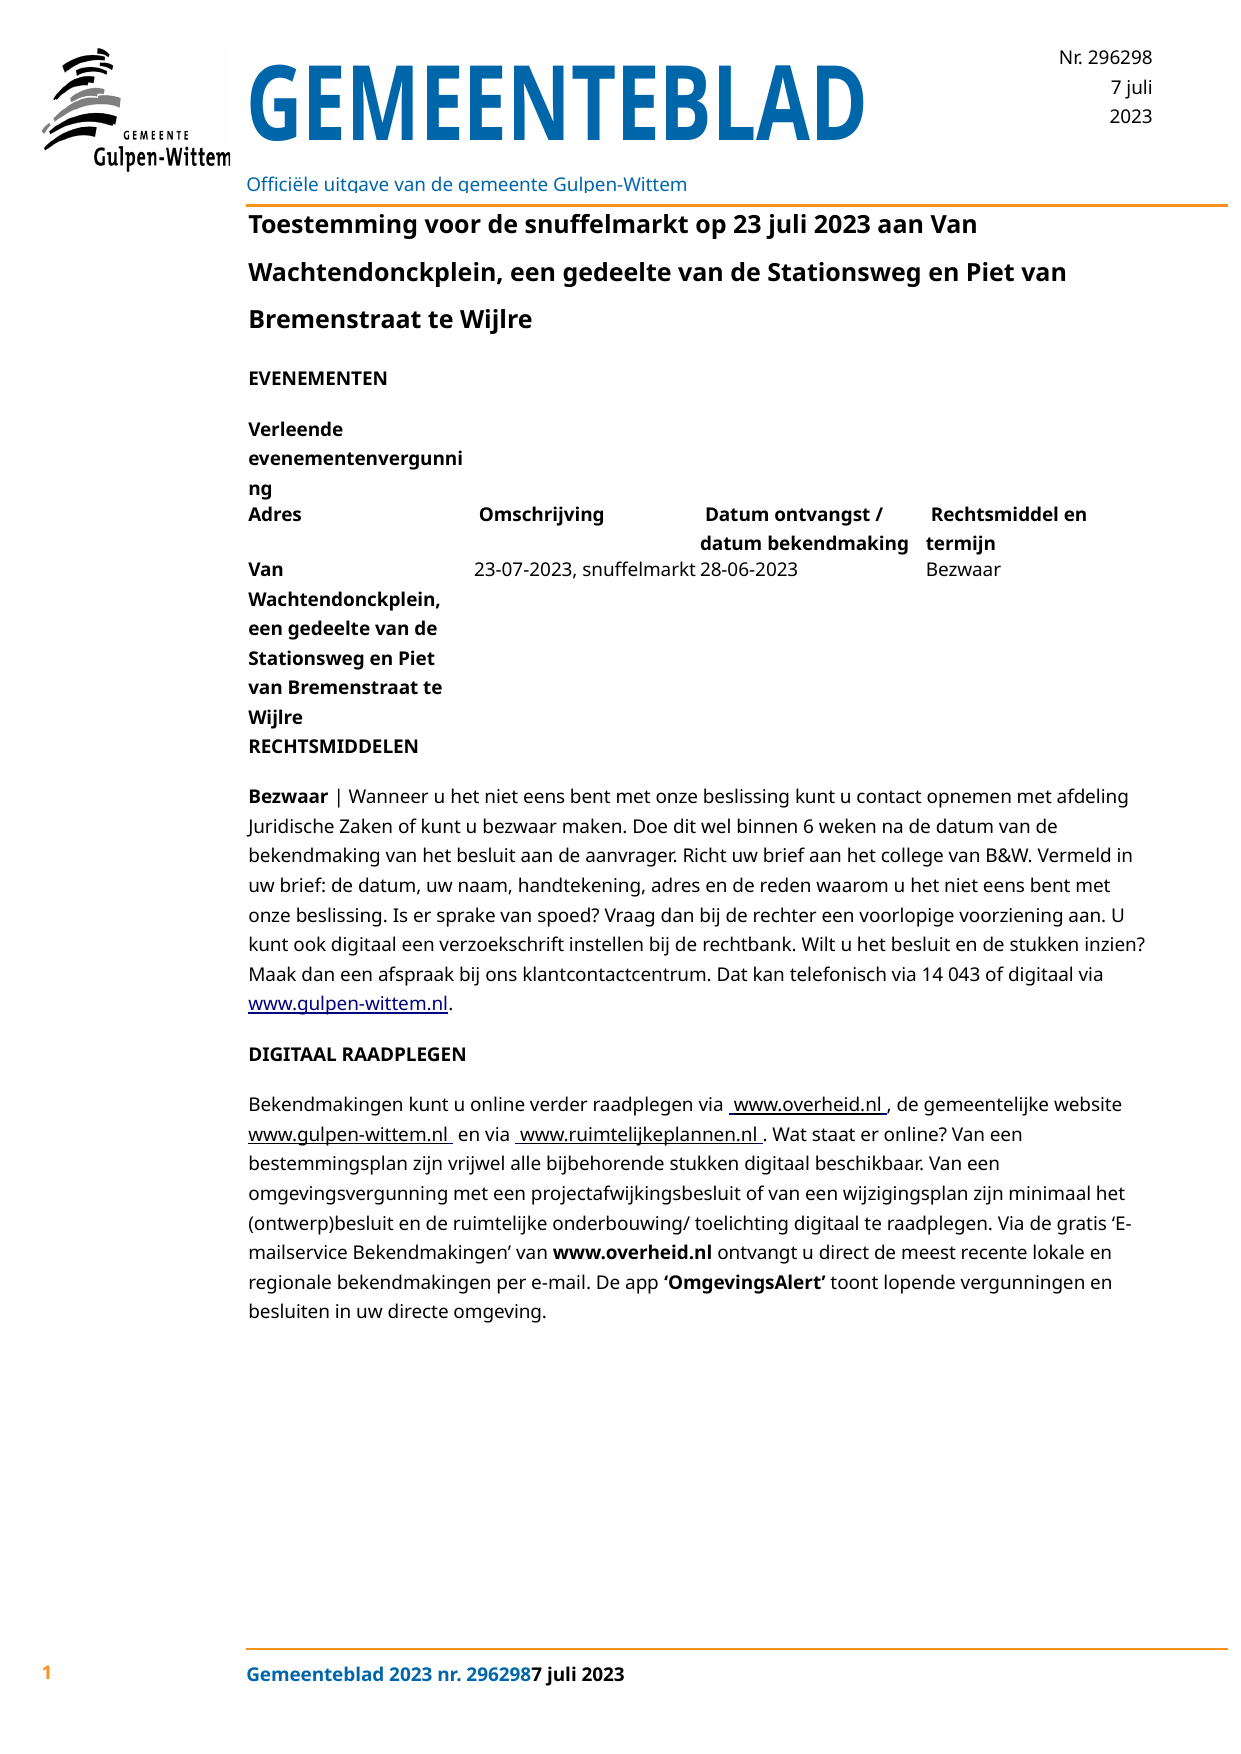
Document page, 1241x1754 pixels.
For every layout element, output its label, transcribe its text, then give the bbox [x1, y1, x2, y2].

table_header [700, 416, 926, 501]
table_header [474, 416, 700, 501]
table_cell 28-06-2023 [700, 556, 926, 730]
table_cell 23-07-2023, snuffelmarkt [474, 556, 700, 730]
text Bekendmakingen kunt u online verder raadplegen via www.overheid.nl , de gemeentelijke website www.gulpen-wittem.nl en via www.ruimtelijkeplannen.nl . Wat staat er online? Van een bestemmingsplan zijn vrijwel alle bijbehorende stukken digitaal beschikbaar. Van een omgevingsvergunning met een projectafwijkingsbesluit of van een wijzigingsplan zijn minimaal het (ontwerp)besluit en de ruimtelijke onderbouwing/ toelichting digitaal te raadplegen. Via de gratis ‘E-mailservice Bekendmakingen’ van www.overheid.nl ontvangt u direct de meest recente lokale en regionale bekendmakingen per e-mail. De app ‘OmgevingsAlert’ toont lopende vergunningen en besluiten in uw directe omgeving. [248, 1091, 1152, 1324]
text DIGITAAL RAADPLEGEN [248, 1041, 1152, 1067]
table_cell Bezwaar [926, 556, 1152, 730]
table_cell Rechtsmiddel en termijn [926, 501, 1152, 556]
table_cell Van Wachtendonckplein, een gedeelte van de Stationsweg en Piet van Bremenstraat te Wijlre [248, 556, 474, 730]
table_header [926, 416, 1152, 501]
picture [41, 47, 231, 172]
table_header Verleende evenementenvergunning [248, 416, 474, 501]
text Toestemming voor de snuffelmarkt op 23 juli 2023 aan Van Wachtendonckplein, een gedeelte van de Stationsweg en Piet van Bremenstraat te Wijlre [248, 207, 1152, 336]
table_cell Datum ontvangst / datum bekendmaking [700, 501, 926, 556]
text EVENEMENTEN [248, 366, 1152, 391]
text RECHTSMIDDELEN [248, 733, 1152, 759]
text Bezwaar | Wanneer u het niet eens bent met onze beslissing kunt u contact opnemen met afdeling Juridische Zaken of kunt u bezwaar maken. Doe dit wel binnen 6 weken na de datum van de bekendmaking van het besluit aan de aanvrager. Richt uw brief aan het college van B&W. Vermeld in uw brief: de datum, uw naam, handtekening, adres en de reden waarom u het niet eens bent met onze beslissing. Is er sprake van spoed? Vraag dan bij de rechter een voorlopige voorziening aan. U kunt ook digitaal een verzoekschrift instellen bij de rechtbank. Wilt u het besluit en de stukken inzien? Maak dan een afspraak bij ons klantcontactcentrum. Dat kan telefonisch via 14 043 of digitaal via www.gulpen-wittem.nl. [248, 783, 1152, 1016]
table_cell Adres [248, 501, 474, 556]
table_cell Omschrijving [474, 501, 700, 556]
